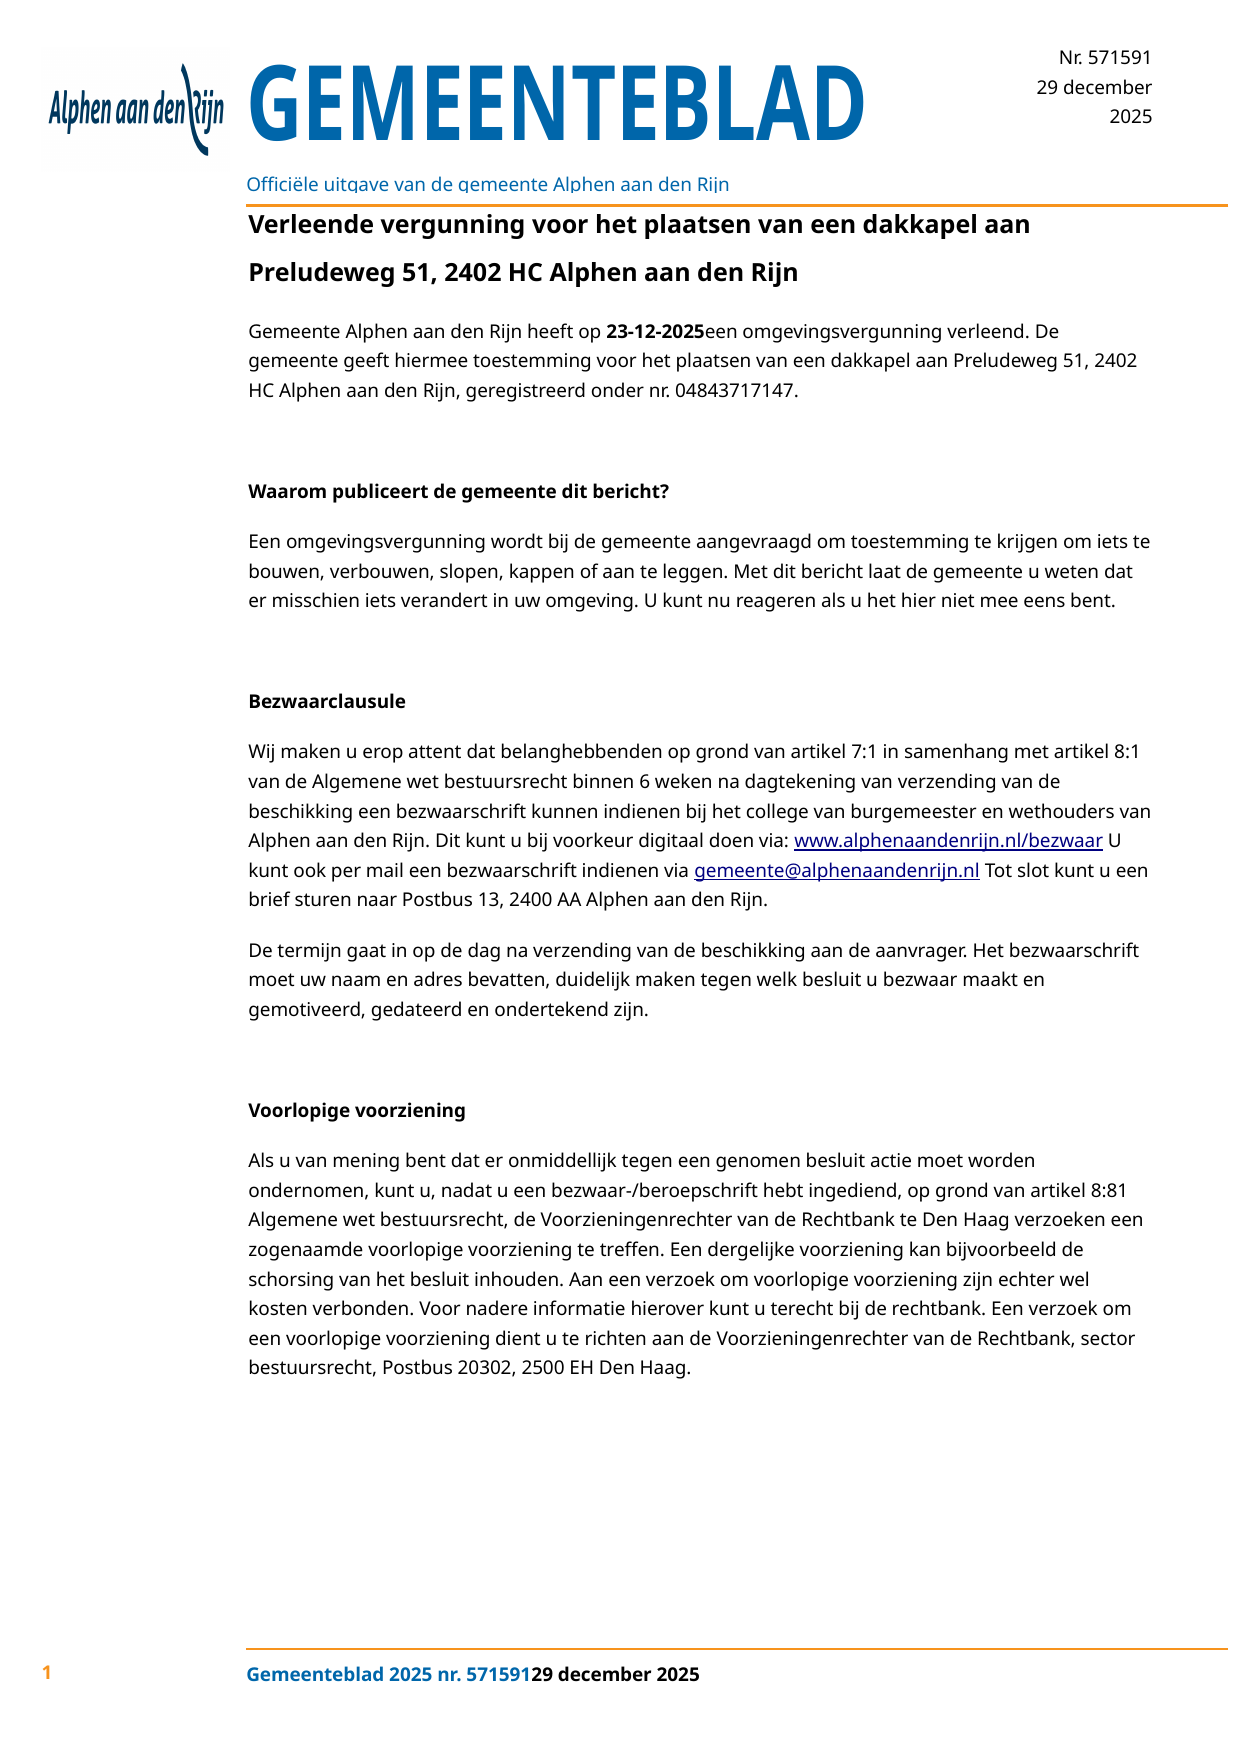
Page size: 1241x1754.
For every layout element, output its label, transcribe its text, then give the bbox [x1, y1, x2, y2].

text Waarom publiceert de gemeente dit bericht? [248, 478, 1152, 504]
text Voorlopige voorziening [248, 1097, 1152, 1123]
text Gemeente Alphen aan den Rijn heeft op 23-12-2025een omgevingsvergunning verleend. De gemeente geeft hiermee toestemming voor het plaatsen van een dakkapel aan Preludeweg 51, 2402 HC Alphen aan den Rijn, geregistreerd onder nr. 04843717147. [248, 318, 1152, 403]
picture [41, 47, 231, 172]
text De termijn gaat in op de dag na verzending van de beschikking aan de aanvrager. Het bezwaarschrift moet uw naam en adres bevatten, duidelijk maken tegen welk besluit u bezwaar maakt en gemotiveerd, gedateerd en ondertekend zijn. [248, 937, 1152, 1022]
text Bezwaarclausule [248, 688, 1152, 714]
text Verleende vergunning voor het plaatsen van een dakkapel aan Preludeweg 51, 2402 HC Alphen aan den Rijn [248, 207, 1152, 288]
text Als u van mening bent dat er onmiddellijk tegen een genomen besluit actie moet worden ondernomen, kunt u, nadat u een bezwaar-/beroepschrift hebt ingediend, op grond van artikel 8:81 Algemene wet bestuursrecht, de Voorzieningenrechter van de Rechtbank te Den Haag verzoeken een zogenaamde voorlopige voorziening te treffen. Een dergelijke voorziening kan bijvoorbeeld de schorsing van het besluit inhouden. Aan een verzoek om voorlopige voorziening zijn echter wel kosten verbonden. Voor nadere informatie hierover kunt u terecht bij de rechtbank. Een verzoek om een voorlopige voorziening dient u te richten aan de Voorzieningenrechter van de Rechtbank, sector bestuursrecht, Postbus 20302, 2500 EH Den Haag. [248, 1147, 1152, 1380]
text Een omgevingsvergunning wordt bij de gemeente aangevraagd om toestemming te krijgen om iets te bouwen, verbouwen, slopen, kappen of aan te leggen. Met dit bericht laat de gemeente u weten dat er misschien iets verandert in uw omgeving. U kunt nu reageren als u het hier niet mee eens bent. [248, 528, 1152, 613]
text Wij maken u erop attent dat belanghebbenden op grond van artikel 7:1 in samenhang met artikel 8:1 van de Algemene wet bestuursrecht binnen 6 weken na dagtekening van verzending van de beschikking een bezwaarschrift kunnen indienen bij het college van burgemeester en wethouders van Alphen aan den Rijn. Dit kunt u bij voorkeur digitaal doen via: www.alphenaandenrijn.nl/bezwaar U kunt ook per mail een bezwaarschrift indienen via gemeente@alphenaandenrijn.nl Tot slot kunt u een brief sturen naar Postbus 13, 2400 AA Alphen aan den Rijn. [248, 739, 1152, 912]
